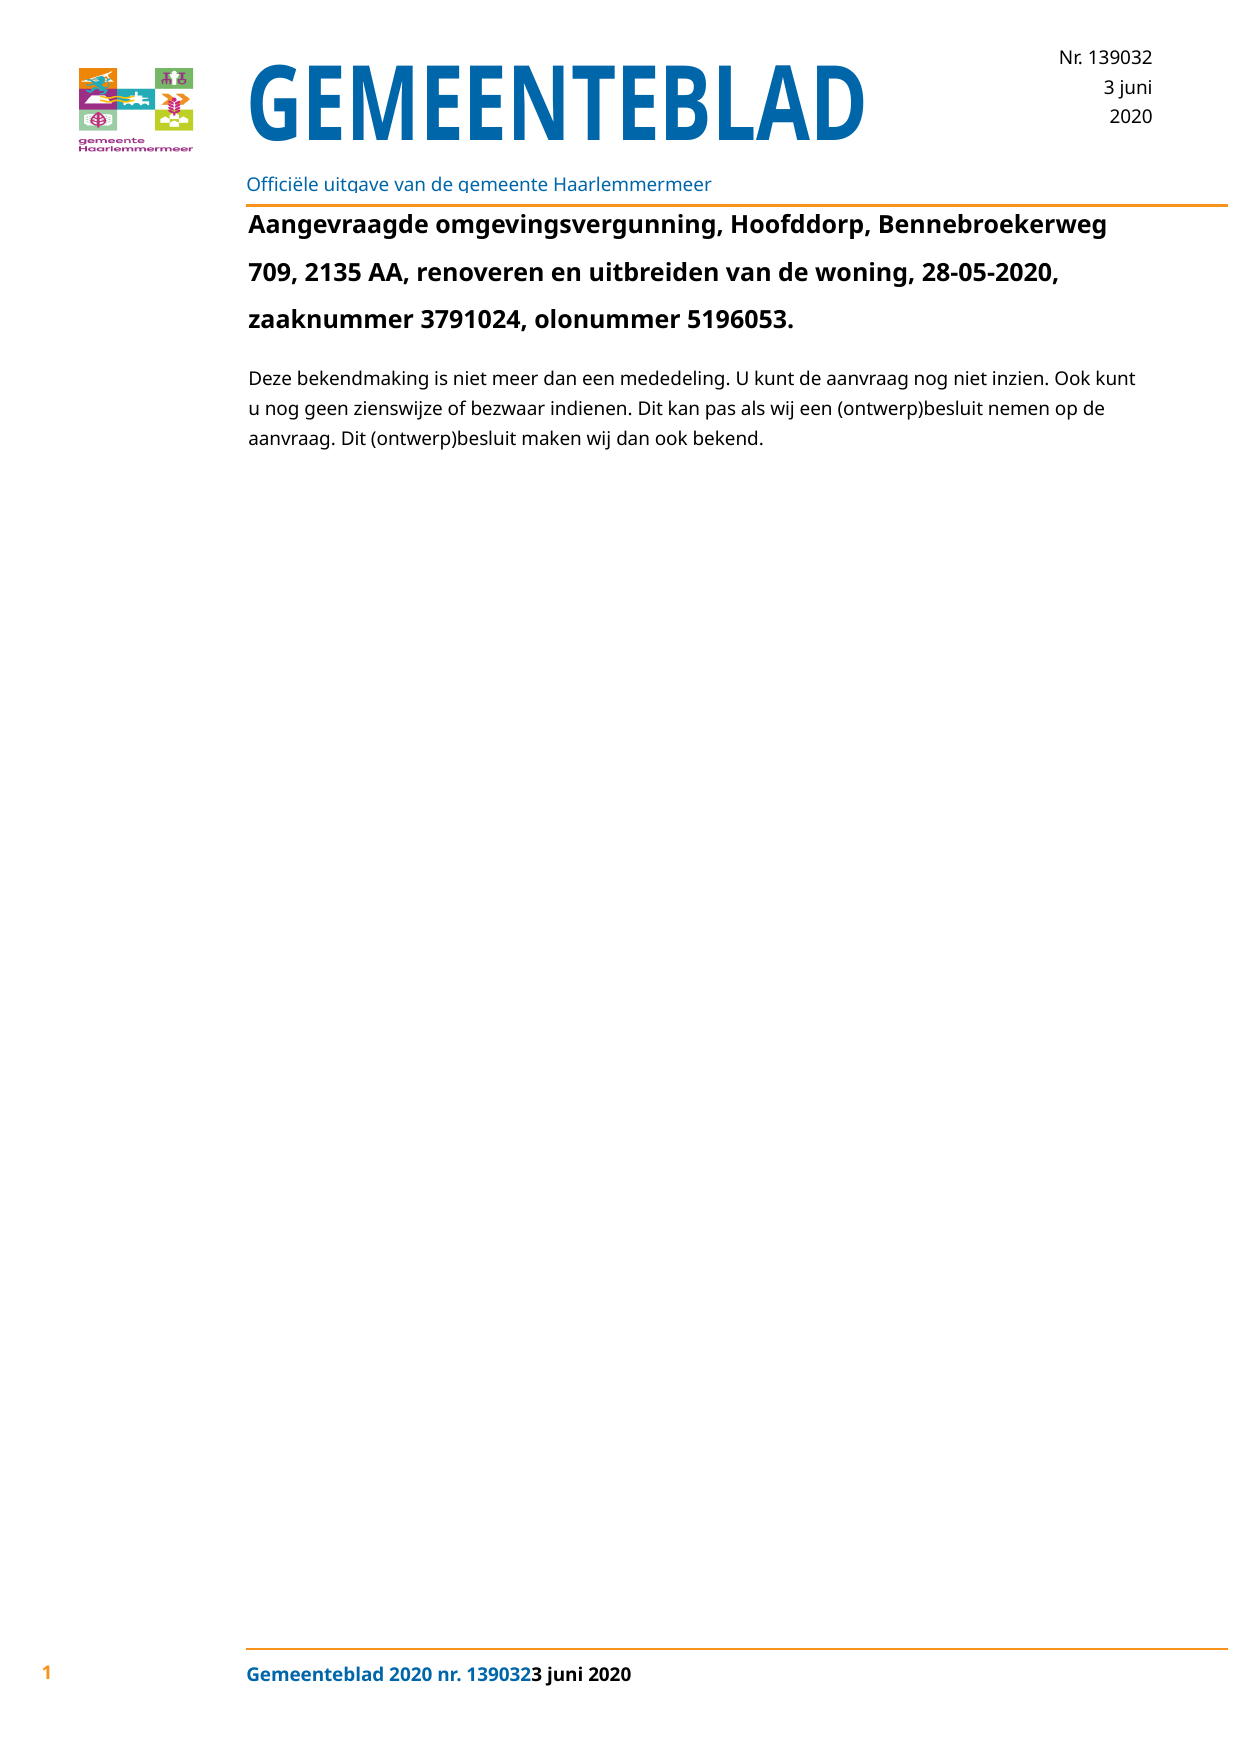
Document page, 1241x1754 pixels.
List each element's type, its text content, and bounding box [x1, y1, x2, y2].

text Aangevraagde omgevingsvergunning, Hoofddorp, Bennebroekerweg 709, 2135 AA, renoveren en uitbreiden van de woning, 28-05-2020, zaaknummer 3791024, olonummer 5196053. [248, 207, 1152, 336]
picture [41, 47, 231, 172]
text Deze bekendmaking is niet meer dan een mededeling. U kunt de aanvraag nog niet inzien. Ook kunt u nog geen zienswijze of bezwaar indienen. Dit kan pas als wij een (ontwerp)besluit nemen op de aanvraag. Dit (ontwerp)besluit maken wij dan ook bekend. [248, 366, 1152, 450]
